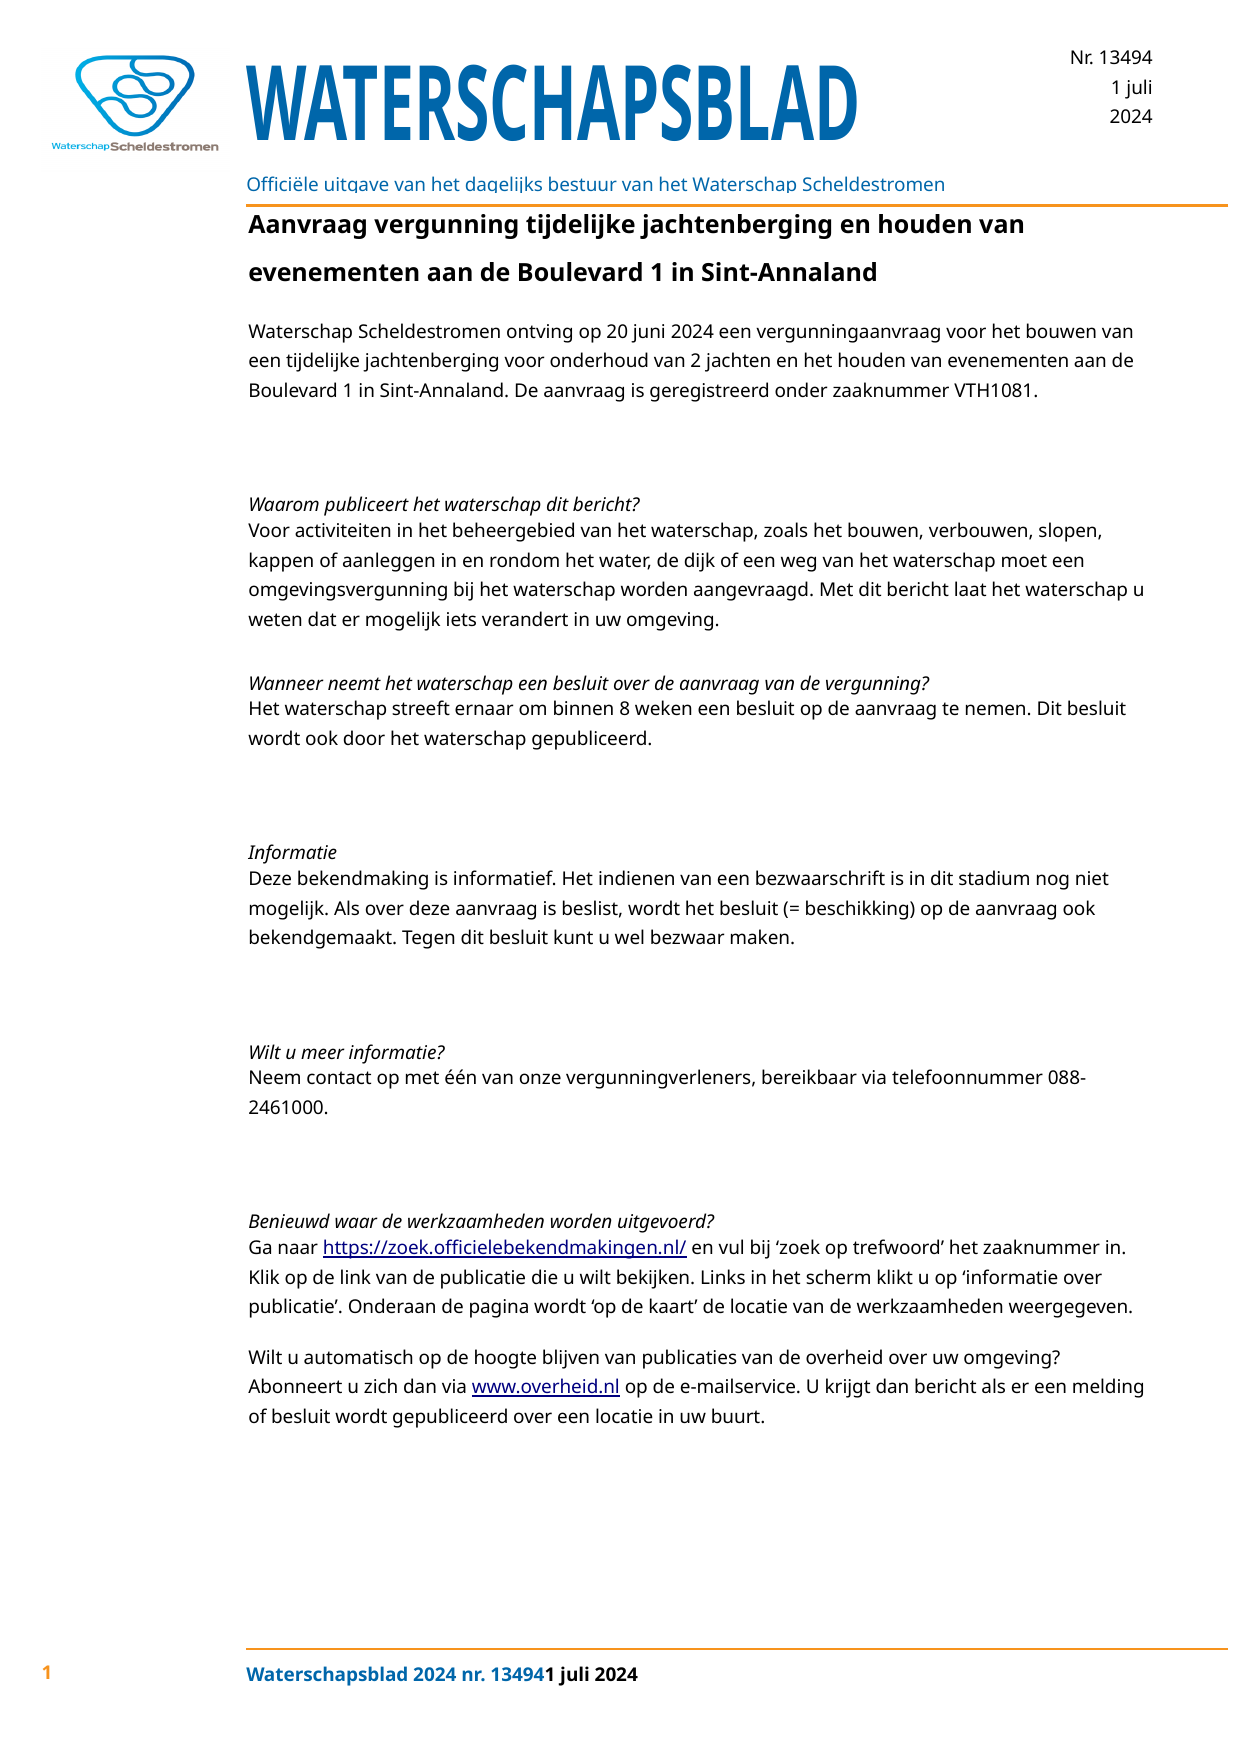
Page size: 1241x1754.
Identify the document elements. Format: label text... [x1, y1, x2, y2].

text Wilt u meer informatie? [248, 1039, 1152, 1064]
text Het waterschap streeft ernaar om binnen 8 weken een besluit op de aanvraag te nemen. Dit besluit wordt ook door het waterschap gepubliceerd. [248, 696, 1152, 751]
text Waarom publiceert het waterschap dit bericht? [248, 491, 1152, 517]
text Deze bekendmaking is informatief. Het indienen van een bezwaarschrift is in dit stadium nog niet mogelijk. Als over deze aanvraag is beslist, wordt het besluit (= beschikking) op de aanvraag ook bekendgemaakt. Tegen dit besluit kunt u wel bezwaar maken. [248, 865, 1152, 950]
picture [41, 47, 231, 172]
text Voor activiteiten in het beheergebied van het waterschap, zoals het bouwen, verbouwen, slopen, kappen of aanleggen in en rondom het water, de dijk of een weg van het waterschap moet een omgevingsvergunning bij het waterschap worden aangevraagd. Met dit bericht laat het waterschap u weten dat er mogelijk iets verandert in uw omgeving. [248, 517, 1152, 632]
text Wilt u automatisch op de hoogte blijven van publicaties van de overheid over uw omgeving? Abonneert u zich dan via www.overheid.nl op de e-mailservice. U krijgt dan bericht als er een melding of besluit wordt gepubliceerd over een locatie in uw buurt. [248, 1344, 1152, 1429]
text Informatie [248, 839, 1152, 865]
text Wanneer neemt het waterschap een besluit over de aanvraag van de vergunning? [248, 670, 1152, 696]
text Ga naar https://zoek.officielebekendmakingen.nl/ en vul bij ‘zoek op trefwoord’ het zaaknummer in. Klik op de link van de publicatie die u wilt bekijken. Links in het scherm klikt u op ‘informatie over publicatie’. Onderaan de pagina wordt ‘op de kaart’ de locatie van de werkzaamheden weergegeven. [248, 1234, 1152, 1319]
text Aanvraag vergunning tijdelijke jachtenberging en houden van evenementen aan de Boulevard 1 in Sint-Annaland [248, 207, 1152, 288]
text Waterschap Scheldestromen ontving op 20 juni 2024 een vergunningaanvraag voor het bouwen van een tijdelijke jachtenberging voor onderhoud van 2 jachten en het houden van evenementen aan de Boulevard 1 in Sint-Annaland. De aanvraag is geregistreerd onder zaaknummer VTH1081. [248, 318, 1152, 403]
text Benieuwd waar de werkzaamheden worden uitgevoerd? [248, 1208, 1152, 1234]
text Neem contact op met één van onze vergunningverleners, bereikbaar via telefoonnummer 088-2461000. [248, 1064, 1152, 1120]
